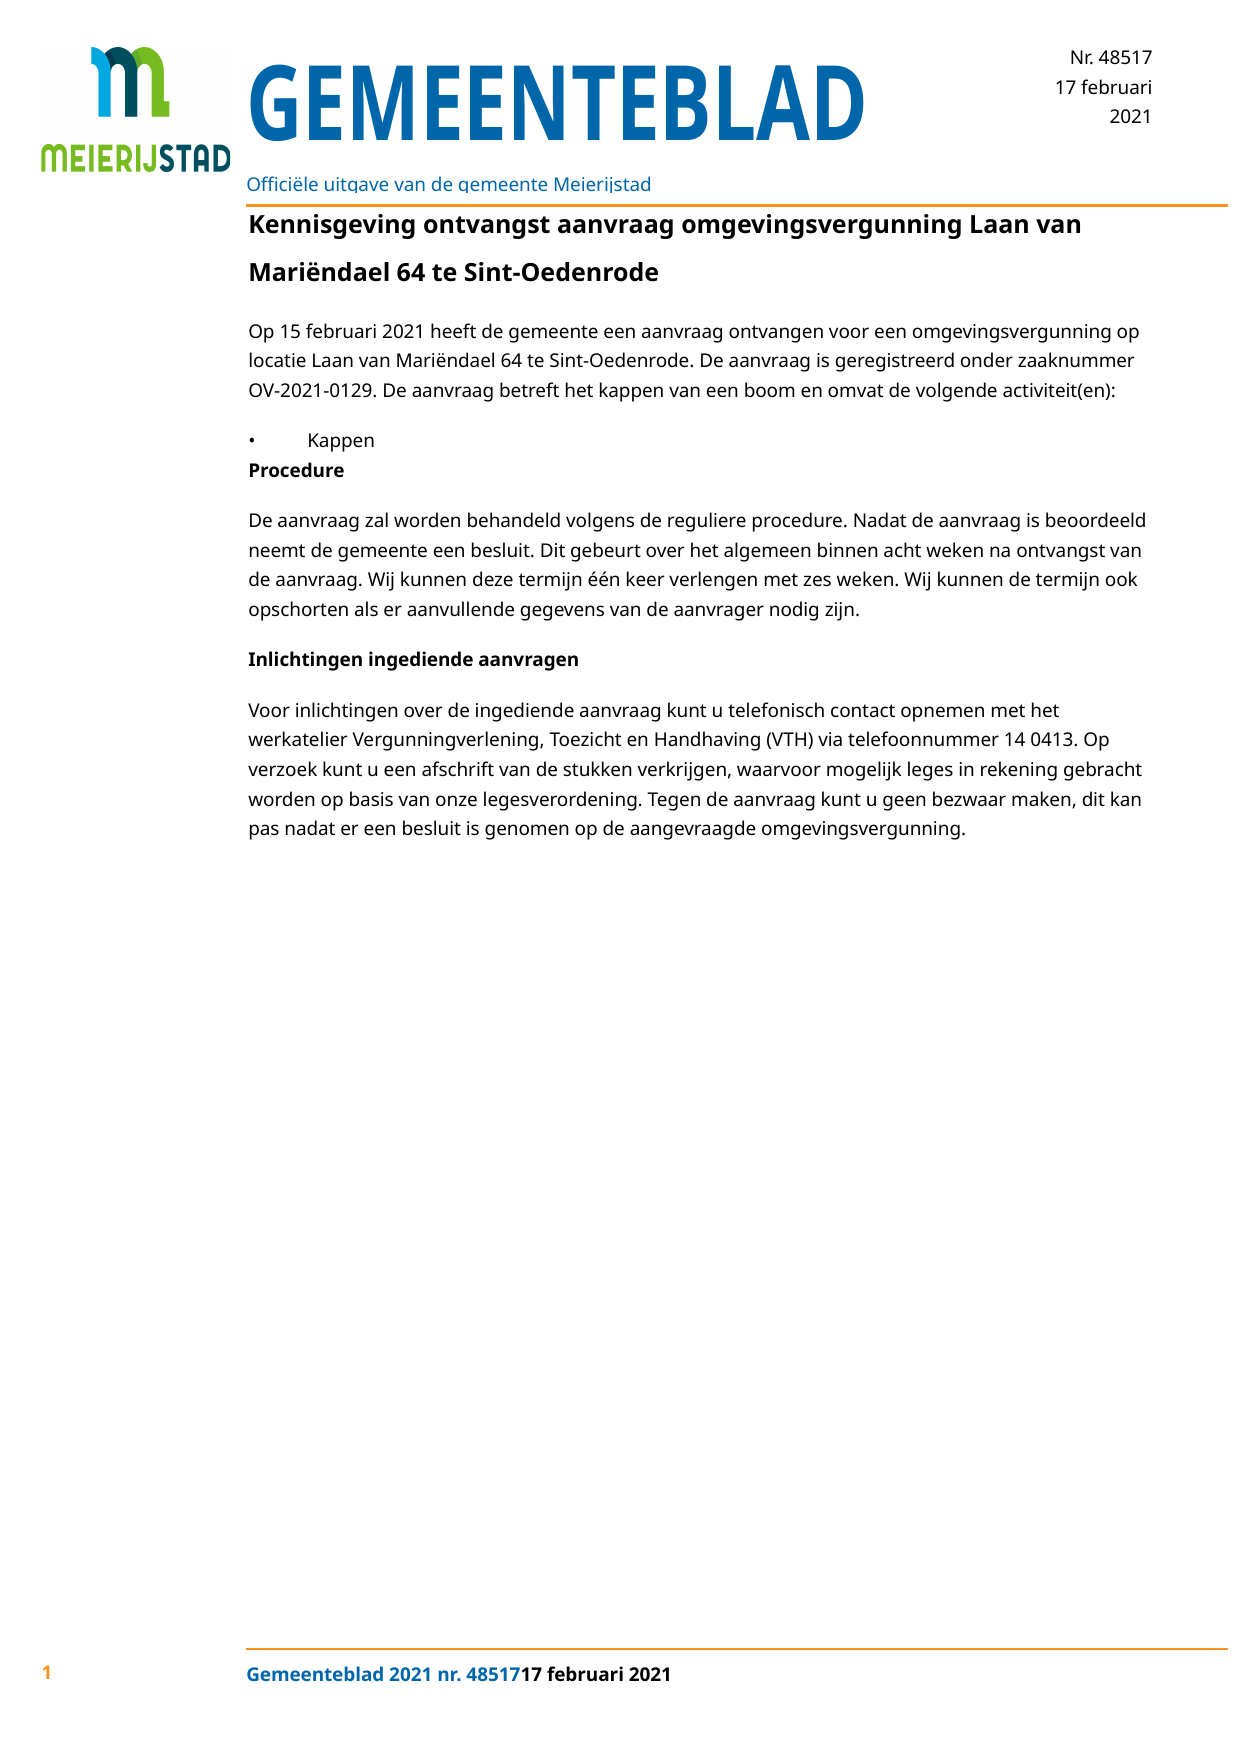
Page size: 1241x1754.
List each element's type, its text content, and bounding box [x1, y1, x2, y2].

text De aanvraag zal worden behandeld volgens de reguliere procedure. Nadat de aanvraag is beoordeeld neemt de gemeente een besluit. Dit gebeurt over het algemeen binnen acht weken na ontvangst van de aanvraag. Wij kunnen deze termijn één keer verlengen met zes weken. Wij kunnen de termijn ook opschorten als er aanvullende gegevens van de aanvrager nodig zijn. [248, 507, 1152, 622]
text Voor inlichtingen over de ingediende aanvraag kunt u telefonisch contact opnemen met het werkatelier Vergunningverlening, Toezicht en Handhaving (VTH) via telefoonnummer 14 0413. Op verzoek kunt u een afschrift van de stukken verkrijgen, waarvoor mogelijk leges in rekening gebracht worden op basis van onze legesverordening. Tegen de aanvraag kunt u geen bezwaar maken, dit kan pas nadat er een besluit is genomen op de aangevraagde omgevingsvergunning. [248, 697, 1152, 841]
text Op 15 februari 2021 heeft de gemeente een aanvraag ontvangen voor een omgevingsvergunning op locatie Laan van Mariëndael 64 te Sint-Oedenrode. De aanvraag is geregistreerd onder zaaknummer OV-2021-0129. De aanvraag betreft het kappen van een boom en omvat de volgende activiteit(en): [248, 318, 1152, 403]
picture [41, 47, 231, 172]
text Kennisgeving ontvangst aanvraag omgevingsvergunning Laan van Mariëndael 64 te Sint-Oedenrode [248, 207, 1152, 288]
list Kappen [248, 427, 1152, 453]
text Procedure [248, 457, 1152, 483]
text Inlichtingen ingediende aanvragen [248, 647, 1152, 672]
